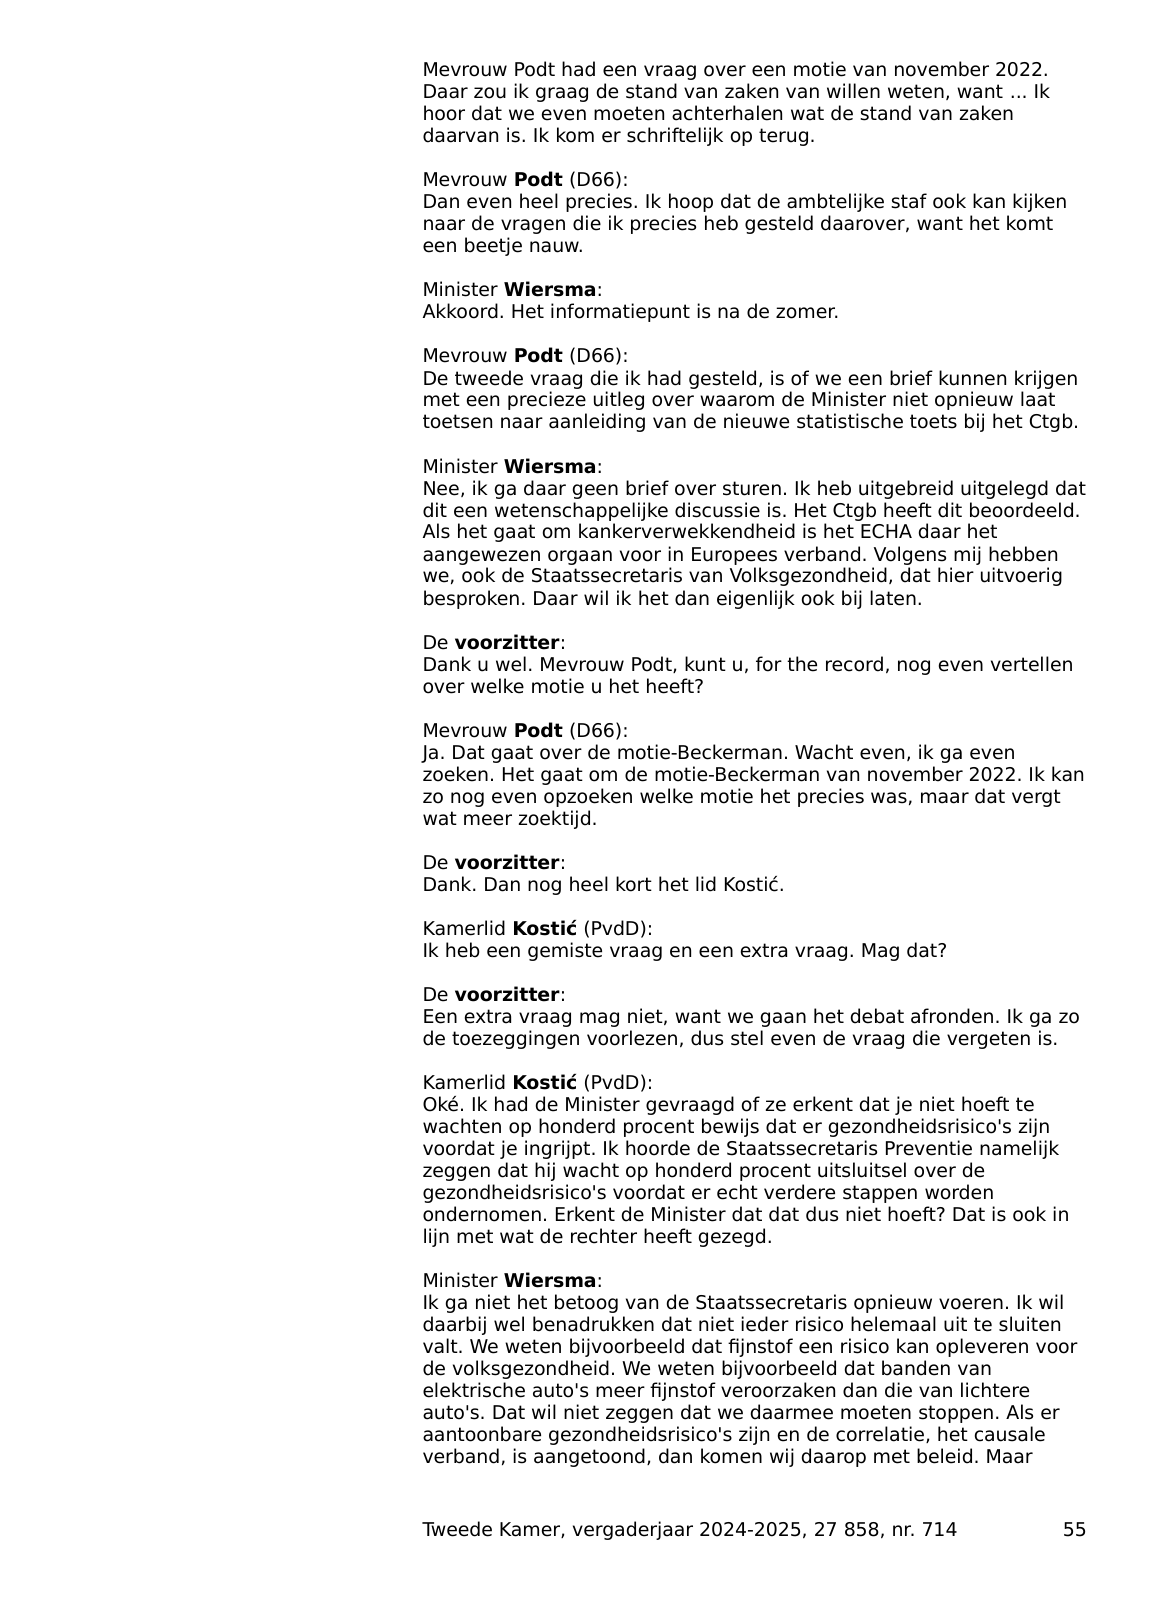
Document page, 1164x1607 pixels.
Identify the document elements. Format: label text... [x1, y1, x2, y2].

text Minister Wiersma: [422, 1270, 1087, 1292]
text Kamerlid Kostić (PvdD): [422, 918, 1087, 940]
text Kamerlid Kostić (PvdD): [422, 1072, 1087, 1094]
text Dank u wel. Mevrouw Podt, kunt u, for the record, nog even vertellen over welke motie u het heeft? [422, 653, 1087, 697]
text Mevrouw Podt (D66): [422, 345, 1087, 367]
text Dank. Dan nog heel kort het lid Kostić. [422, 874, 1087, 896]
text Mevrouw Podt (D66): [422, 169, 1087, 191]
text Ik ga niet het betoog van de Staatssecretaris opnieuw voeren. Ik wil daarbij wel benadrukken dat niet ieder risico helemaal uit te sluiten valt. We weten bijvoorbeeld dat fijnstof een risico kan opleveren voor de volksgezondheid. We weten bijvoorbeeld dat banden van elektrische auto's meer fijnstof veroorzaken dan die van lichtere auto's. Dat wil niet zeggen dat we daarmee moeten stoppen. Als er aantoonbare gezondheidsrisico's zijn en de correlatie, het causale verband, is aangetoond, dan komen wij daarop met beleid. Maar [422, 1292, 1087, 1468]
text Mevrouw Podt (D66): [422, 720, 1087, 742]
text De voorzitter: [422, 984, 1087, 1006]
text Een extra vraag mag niet, want we gaan het debat afronden. Ik ga zo de toezeggingen voorlezen, dus stel even de vraag die vergeten is. [422, 1006, 1087, 1050]
text Minister Wiersma: [422, 456, 1087, 477]
text Ja. Dat gaat over de motie-Beckerman. Wacht even, ik ga even zoeken. Het gaat om de motie-Beckerman van november 2022. Ik kan zo nog even opzoeken welke motie het precies was, maar dat vergt wat meer zoektijd. [422, 742, 1087, 829]
text Minister Wiersma: [422, 279, 1087, 301]
text De voorzitter: [422, 852, 1087, 874]
text Mevrouw Podt had een vraag over een motie van november 2022. Daar zou ik graag de stand van zaken van willen weten, want ... Ik hoor dat we even moeten achterhalen wat de stand van zaken daarvan is. Ik kom er schriftelijk op terug. [422, 59, 1087, 147]
text Nee, ik ga daar geen brief over sturen. Ik heb uitgebreid uitgelegd dat dit een wetenschappelijke discussie is. Het Ctgb heeft dit beoordeeld. Als het gaat om kankerverwekkendheid is het ECHA daar het aangewezen orgaan voor in Europees verband. Volgens mij hebben we, ook de Staatssecretaris van Volksgezondheid, dat hier uitvoerig besproken. Daar wil ik het dan eigenlijk ook bij laten. [422, 477, 1087, 609]
text Oké. Ik had de Minister gevraagd of ze erkent dat je niet hoeft te wachten op honderd procent bewijs dat er gezondheidsrisico's zijn voordat je ingrijpt. Ik hoorde de Staatssecretaris Preventie namelijk zeggen dat hij wacht op honderd procent uitsluitsel over de gezondheidsrisico's voordat er echt verdere stappen worden ondernomen. Erkent de Minister dat dat dus niet hoeft? Dat is ook in lijn met wat de rechter heeft gezegd. [422, 1094, 1087, 1248]
text Akkoord. Het informatiepunt is na de zomer. [422, 301, 1087, 323]
text De voorzitter: [422, 632, 1087, 653]
text De tweede vraag die ik had gesteld, is of we een brief kunnen krijgen met een precieze uitleg over waarom de Minister niet opnieuw laat toetsen naar aanleiding van de nieuwe statistische toets bij het Ctgb. [422, 367, 1087, 433]
text Dan even heel precies. Ik hoop dat de ambtelijke staf ook kan kijken naar de vragen die ik precies heb gesteld daarover, want het komt een beetje nauw. [422, 191, 1087, 257]
text Ik heb een gemiste vraag en een extra vraag. Mag dat? [422, 940, 1087, 962]
